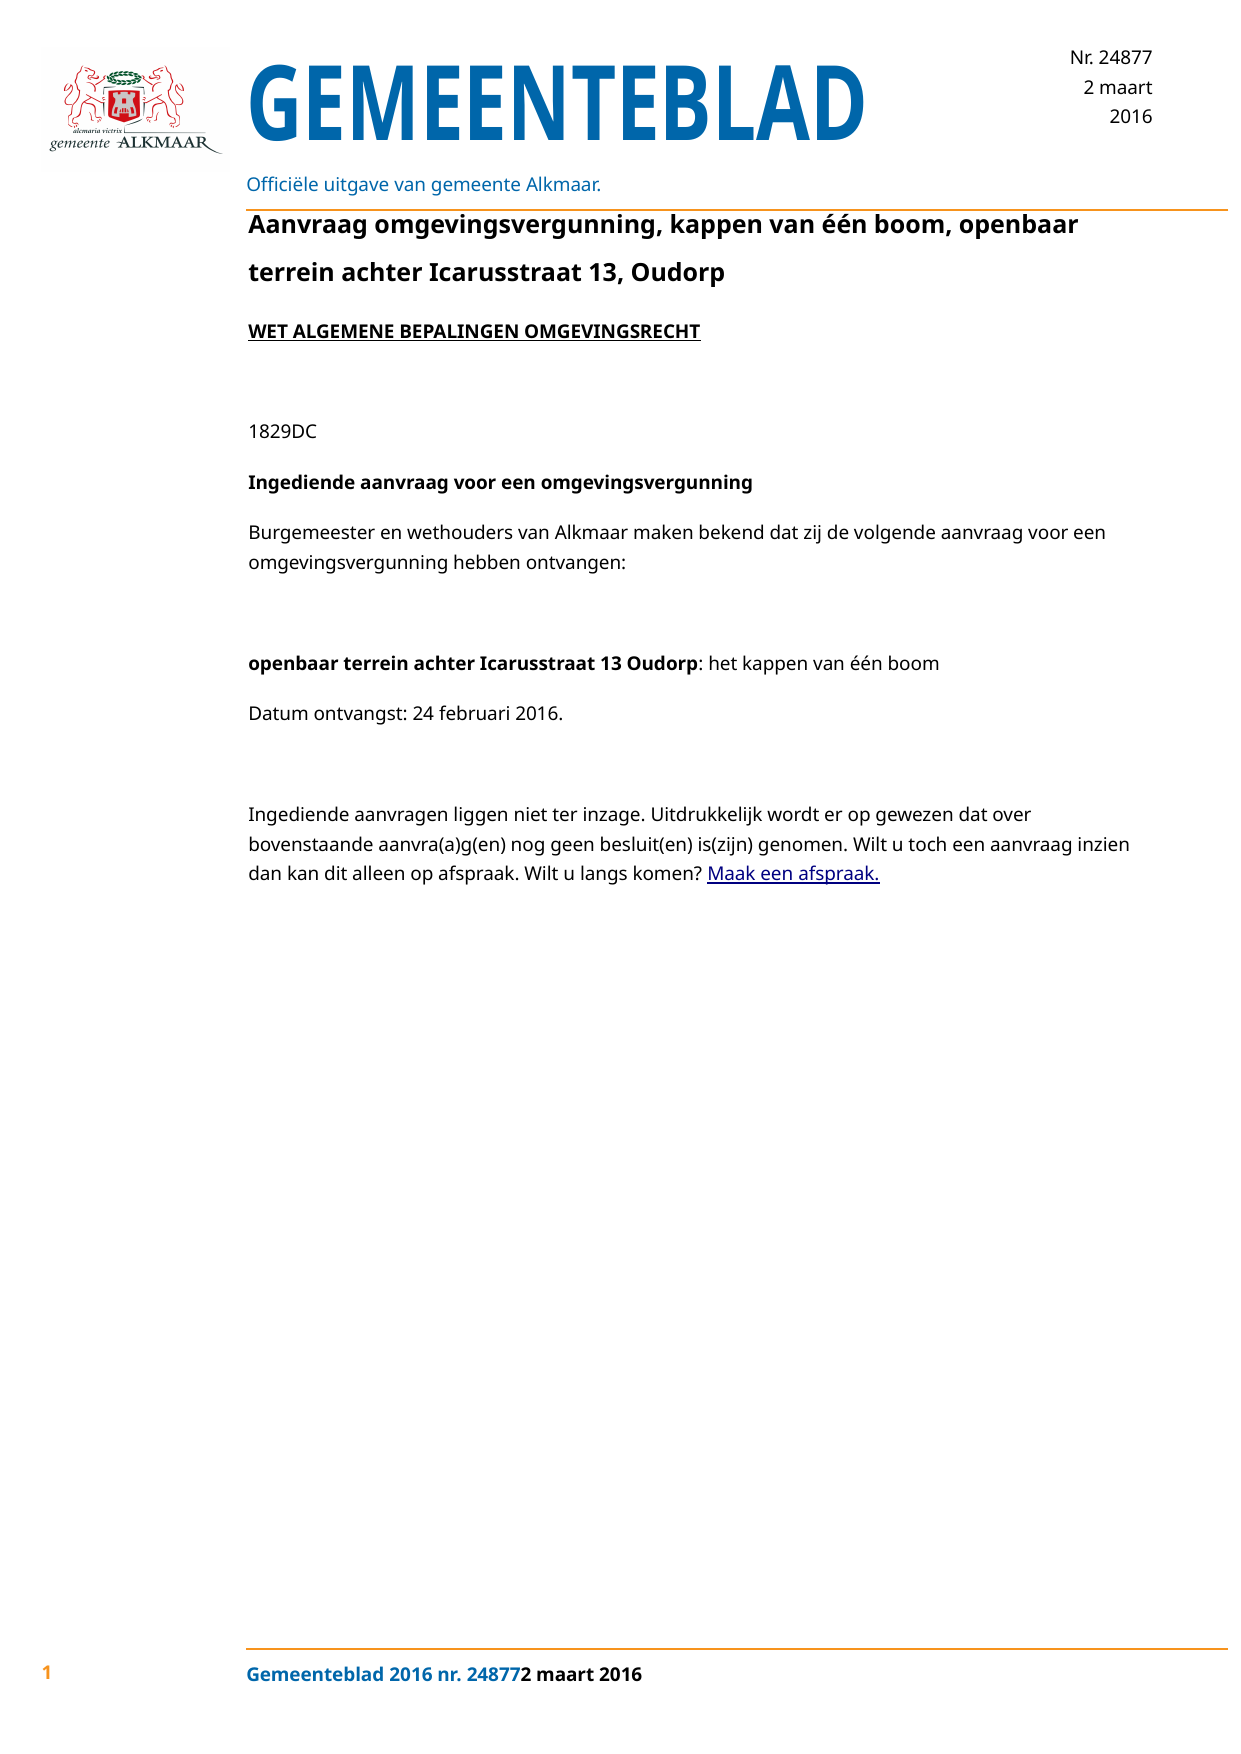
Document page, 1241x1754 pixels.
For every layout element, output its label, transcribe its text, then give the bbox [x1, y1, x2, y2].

text openbaar terrein achter Icarusstraat 13 Oudorp: het kappen van één boom [248, 650, 1152, 676]
text Burgemeester en wethouders van Alkmaar maken bekend dat zij de volgende aanvraag voor een omgevingsvergunning hebben ontvangen: [248, 519, 1152, 575]
text Ingediende aanvraag voor een omgevingsvergunning [248, 469, 1152, 495]
picture [41, 47, 231, 172]
text WET ALGEMENE BEPALINGEN OMGEVINGSRECHT [248, 318, 1152, 344]
text Datum ontvangst: 24 februari 2016. [248, 700, 1152, 726]
text 1829DC [248, 419, 1152, 444]
text Aanvraag omgevingsvergunning, kappen van één boom, openbaar terrein achter Icarusstraat 13, Oudorp [248, 211, 1152, 288]
text Ingediende aanvragen liggen niet ter inzage. Uitdrukkelijk wordt er op gewezen dat over bovenstaande aanvra(a)g(en) nog geen besluit(en) is(zijn) genomen. Wilt u toch een aanvraag inzien dan kan dit alleen op afspraak. Wilt u langs komen? Maak een afspraak. [248, 801, 1152, 886]
